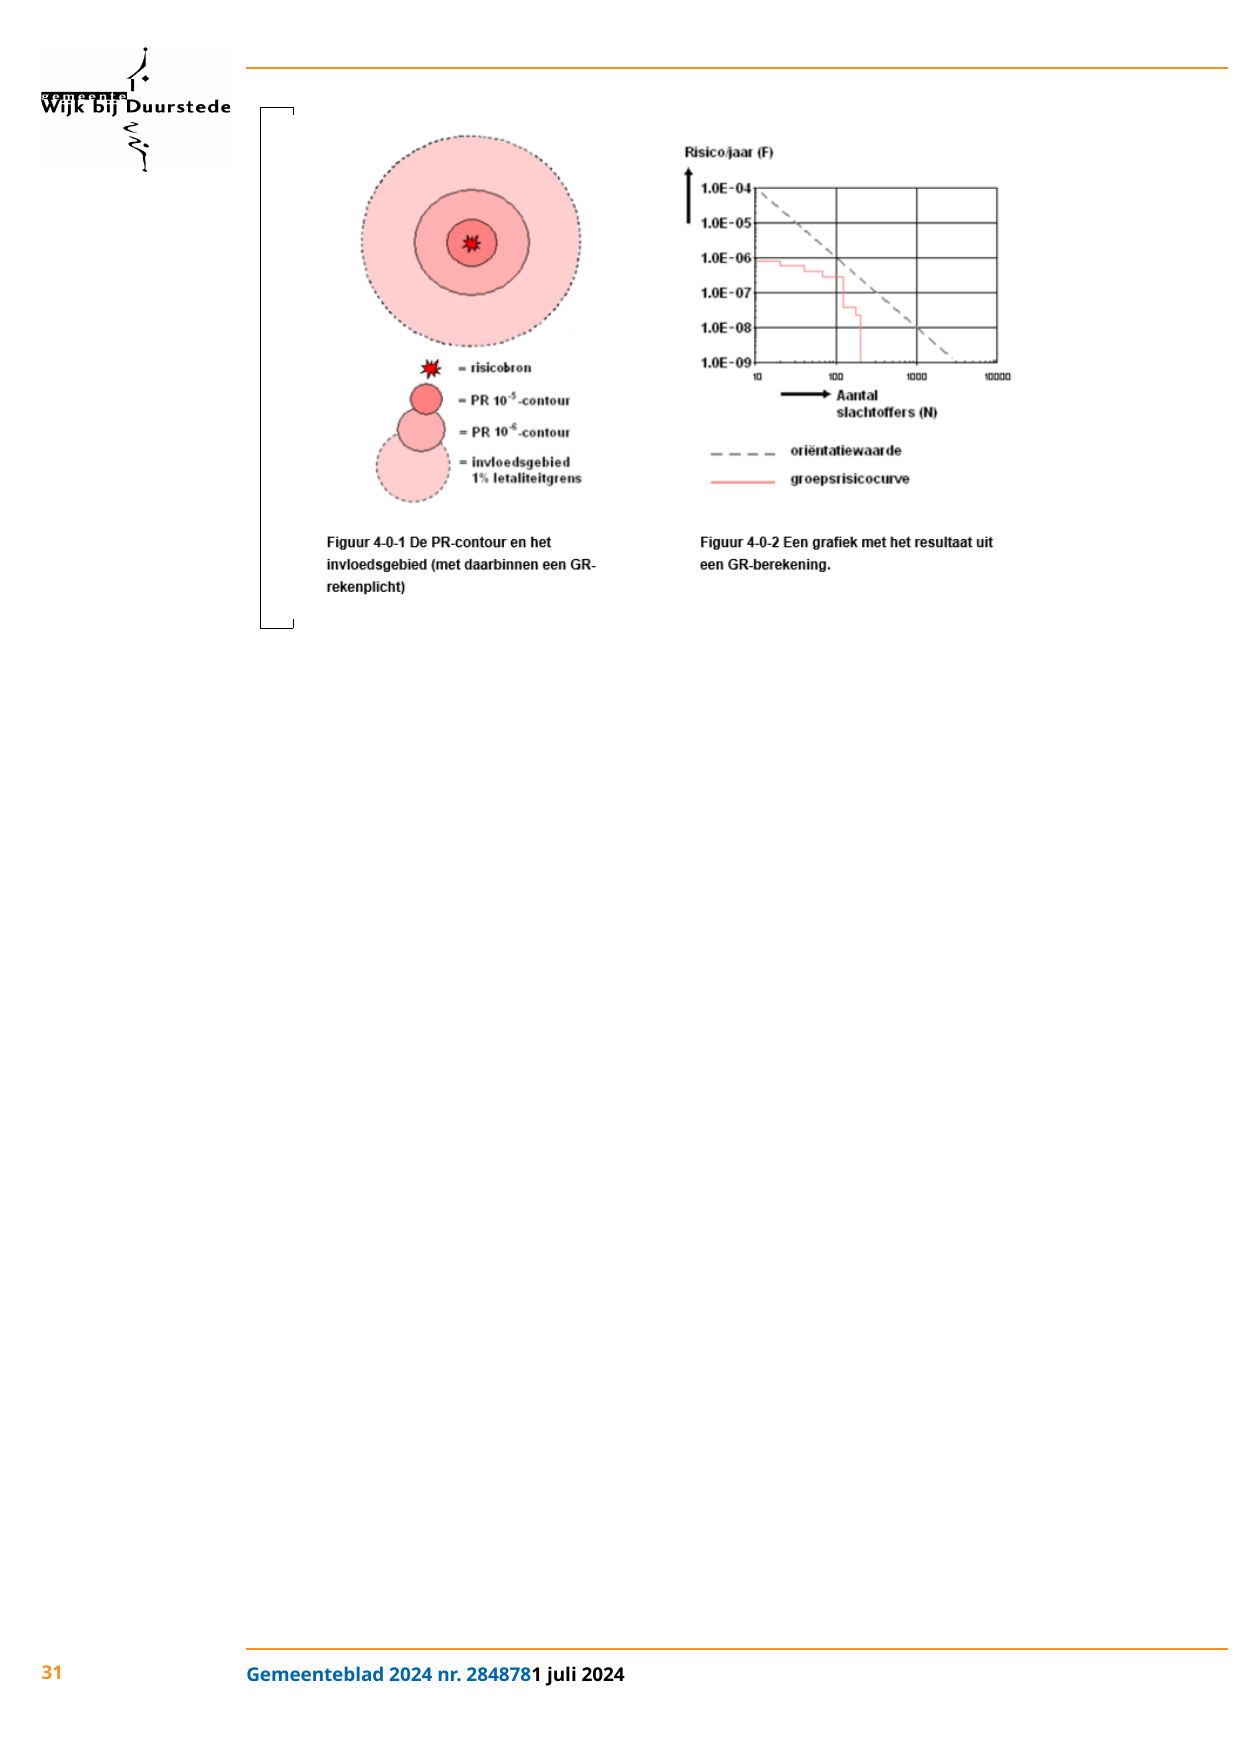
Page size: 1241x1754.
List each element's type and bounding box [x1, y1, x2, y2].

picture [41, 47, 231, 172]
picture [268, 115, 1036, 619]
